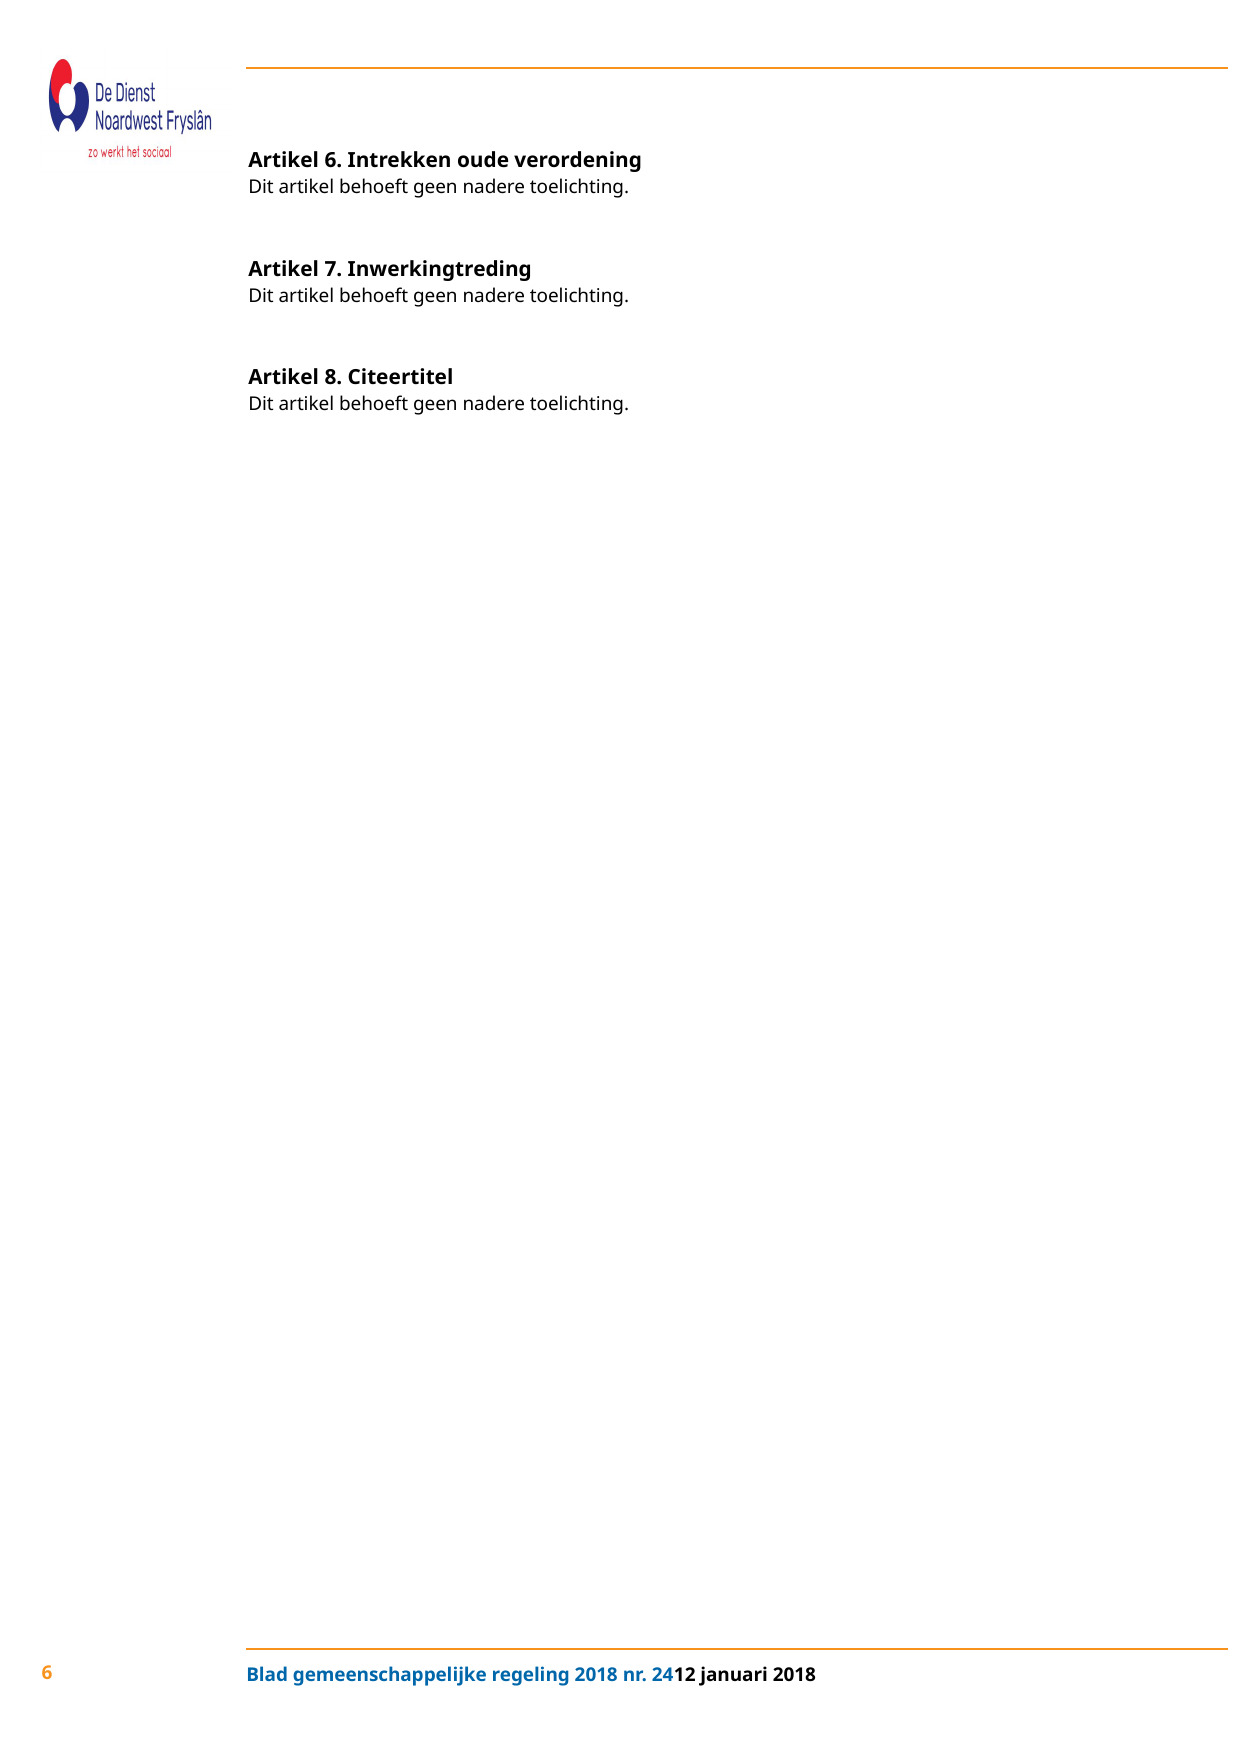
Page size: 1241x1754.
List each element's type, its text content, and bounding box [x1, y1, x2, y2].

picture [41, 47, 231, 172]
text Dit artikel behoeft geen nadere toelichting. [248, 391, 1152, 416]
text Artikel 6. Intrekken oude verordening [248, 145, 1152, 174]
text Artikel 7. Inwerkingtreding [248, 254, 1152, 282]
text Dit artikel behoeft geen nadere toelichting. [248, 174, 1152, 199]
text Dit artikel behoeft geen nadere toelichting. [248, 282, 1152, 308]
text Artikel 8. Citeertitel [248, 362, 1152, 391]
